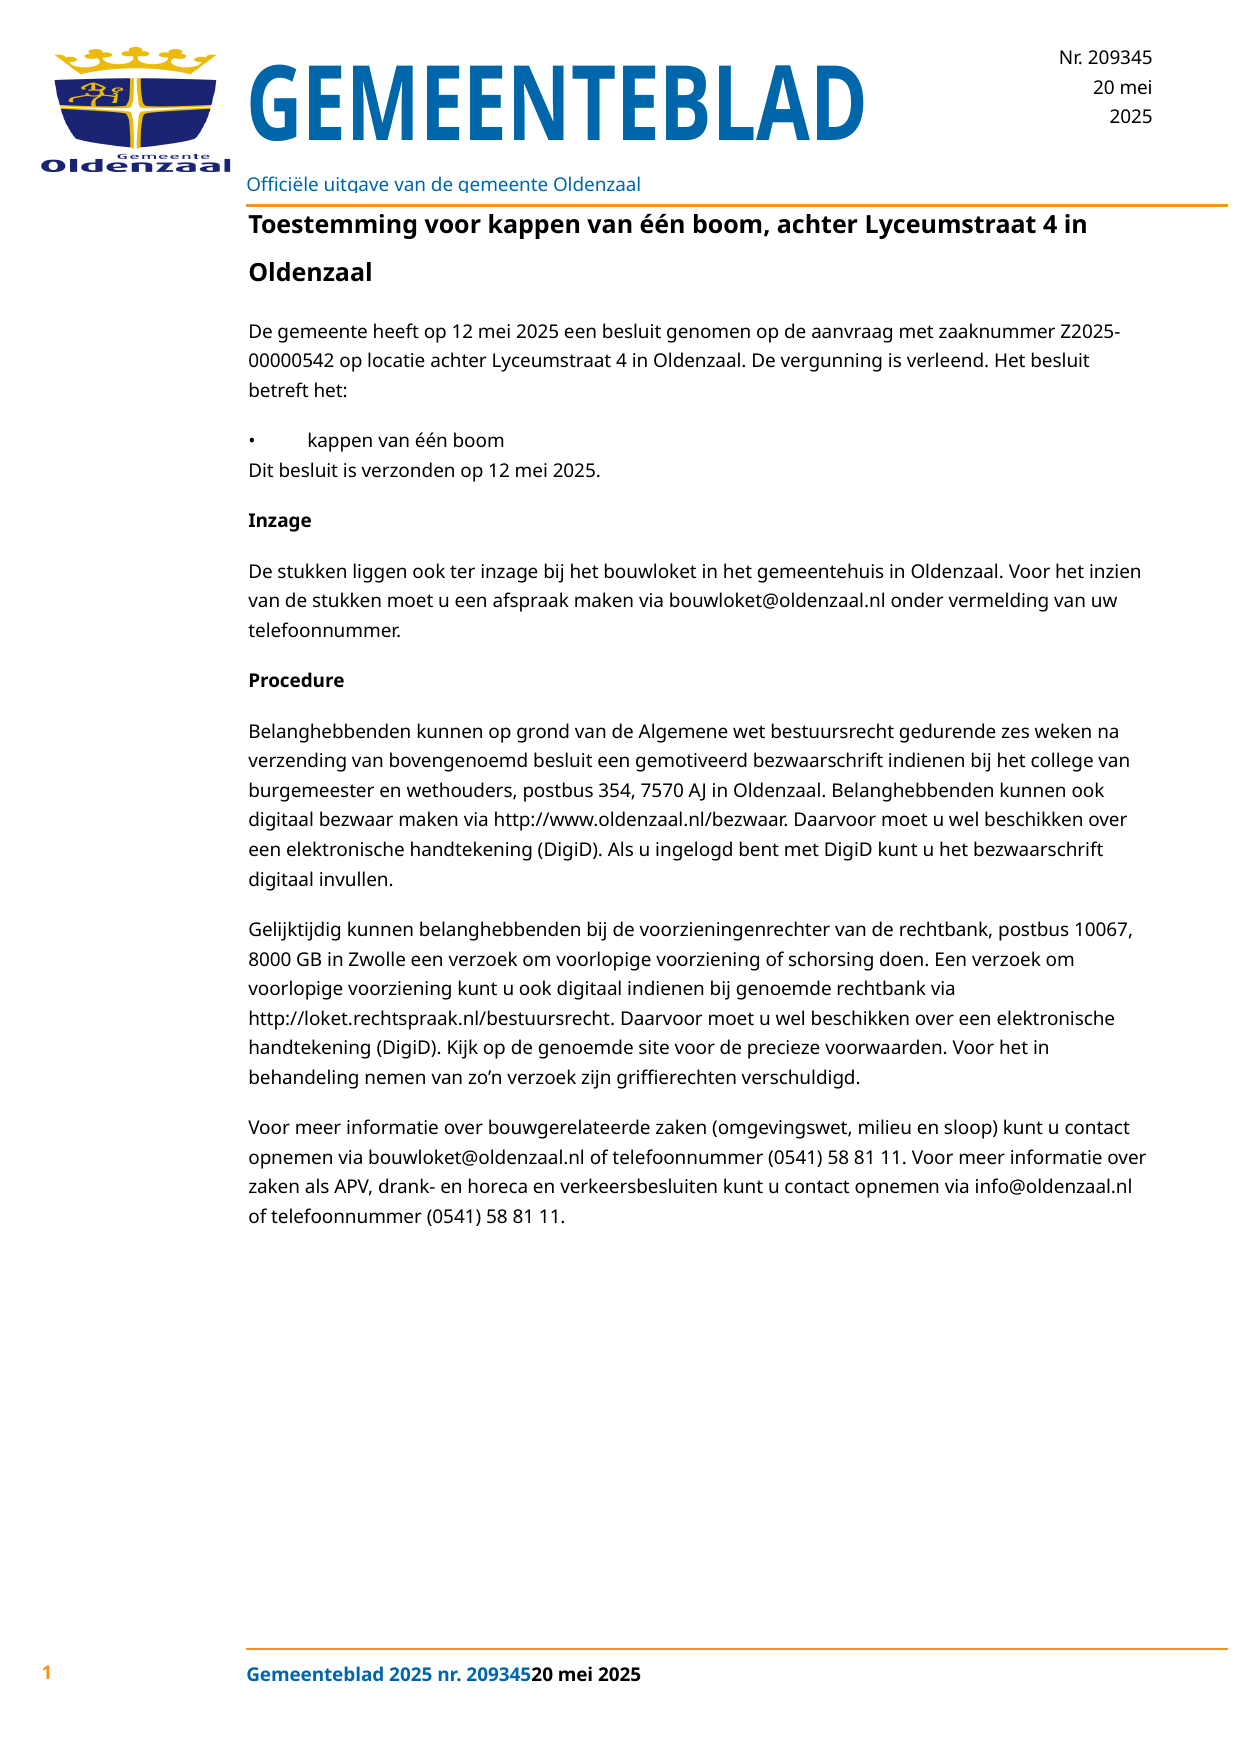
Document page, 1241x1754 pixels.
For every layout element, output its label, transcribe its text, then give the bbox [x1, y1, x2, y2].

text Inzage [248, 507, 1152, 533]
text De gemeente heeft op 12 mei 2025 een besluit genomen op de aanvraag met zaaknummer Z2025-00000542 op locatie achter Lyceumstraat 4 in Oldenzaal. De vergunning is verleend. Het besluit betreft het: [248, 318, 1152, 403]
text Procedure [248, 667, 1152, 693]
text Toestemming voor kappen van één boom, achter Lyceumstraat 4 in Oldenzaal [248, 207, 1152, 288]
list kappen van één boom [248, 427, 1152, 453]
text De stukken liggen ook ter inzage bij het bouwloket in het gemeentehuis in Oldenzaal. Voor het inzien van de stukken moet u een afspraak maken via bouwloket@oldenzaal.nl onder vermelding van uw telefoonnummer. [248, 558, 1152, 643]
text Belanghebbenden kunnen op grond van de Algemene wet bestuursrecht gedurende zes weken na verzending van bovengenoemd besluit een gemotiveerd bezwaarschrift indienen bij het college van burgemeester en wethouders, postbus 354, 7570 AJ in Oldenzaal. Belanghebbenden kunnen ook digitaal bezwaar maken via http://www.oldenzaal.nl/bezwaar. Daarvoor moet u wel beschikken over een elektronische handtekening (DigiD). Als u ingelogd bent met DigiD kunt u het bezwaarschrift digitaal invullen. [248, 718, 1152, 892]
text Dit besluit is verzonden op 12 mei 2025. [248, 457, 1152, 483]
text Gelijktijdig kunnen belanghebbenden bij de voorzieningenrechter van de rechtbank, postbus 10067, 8000 GB in Zwolle een verzoek om voorlopige voorziening of schorsing doen. Een verzoek om voorlopige voorziening kunt u ook digitaal indienen bij genoemde rechtbank via http://loket.rechtspraak.nl/bestuursrecht. Daarvoor moet u wel beschikken over een elektronische handtekening (DigiD). Kijk op de genoemde site voor de precieze voorwaarden. Voor het in behandeling nemen van zo’n verzoek zijn griffierechten verschuldigd. [248, 916, 1152, 1090]
picture [41, 47, 231, 172]
text Voor meer informatie over bouwgerelateerde zaken (omgevingswet, milieu en sloop) kunt u contact opnemen via bouwloket@oldenzaal.nl of telefoonnummer (0541) 58 81 11. Voor meer informatie over zaken als APV, drank- en horeca en verkeersbesluiten kunt u contact opnemen via info@oldenzaal.nl of telefoonnummer (0541) 58 81 11. [248, 1114, 1152, 1229]
